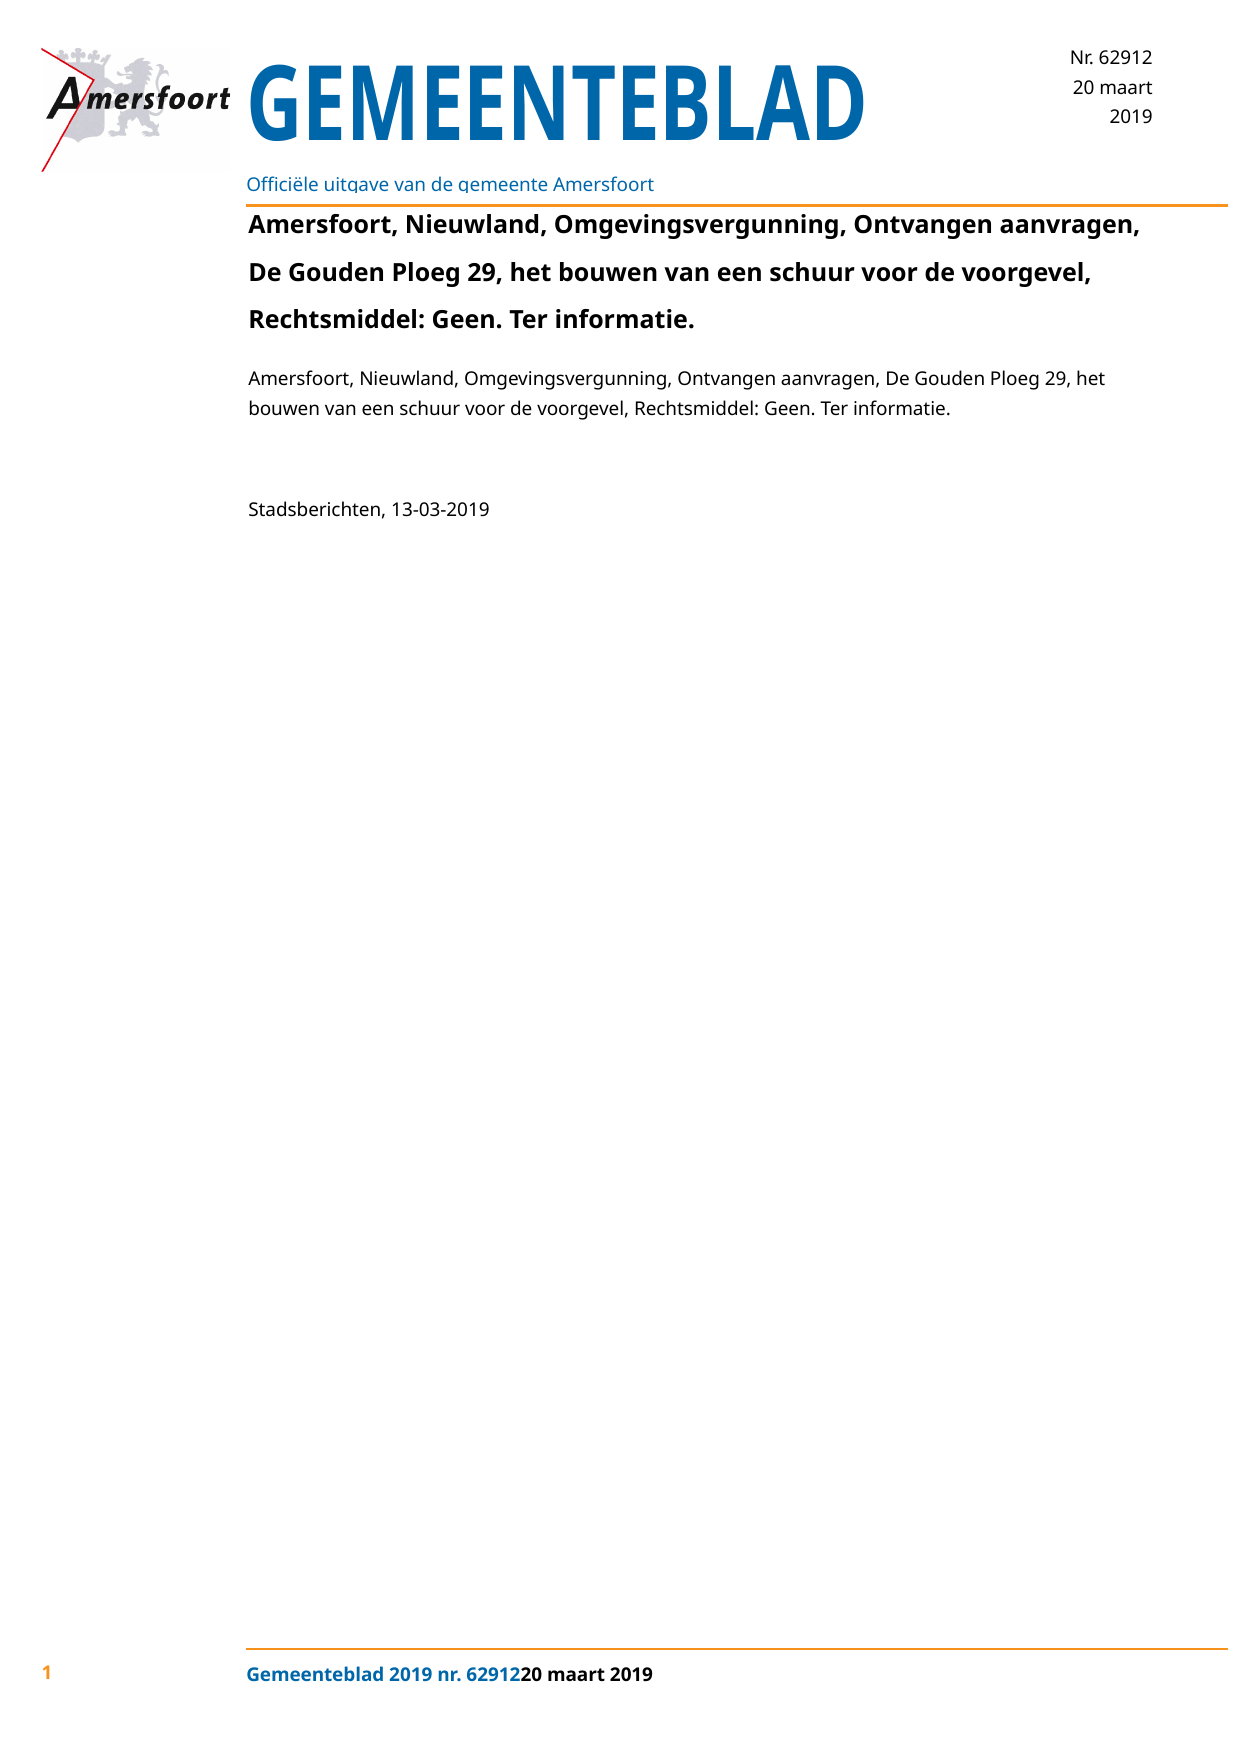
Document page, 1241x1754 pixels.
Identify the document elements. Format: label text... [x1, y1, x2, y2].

text Amersfoort, Nieuwland, Omgevingsvergunning, Ontvangen aanvragen, De Gouden Ploeg 29, het bouwen van een schuur voor de voorgevel, Rechtsmiddel: Geen. Ter informatie. [248, 366, 1152, 421]
picture [41, 47, 231, 172]
text Stadsberichten, 13-03-2019 [248, 496, 1152, 522]
text Amersfoort, Nieuwland, Omgevingsvergunning, Ontvangen aanvragen, De Gouden Ploeg 29, het bouwen van een schuur voor de voorgevel, Rechtsmiddel: Geen. Ter informatie. [248, 207, 1152, 336]
